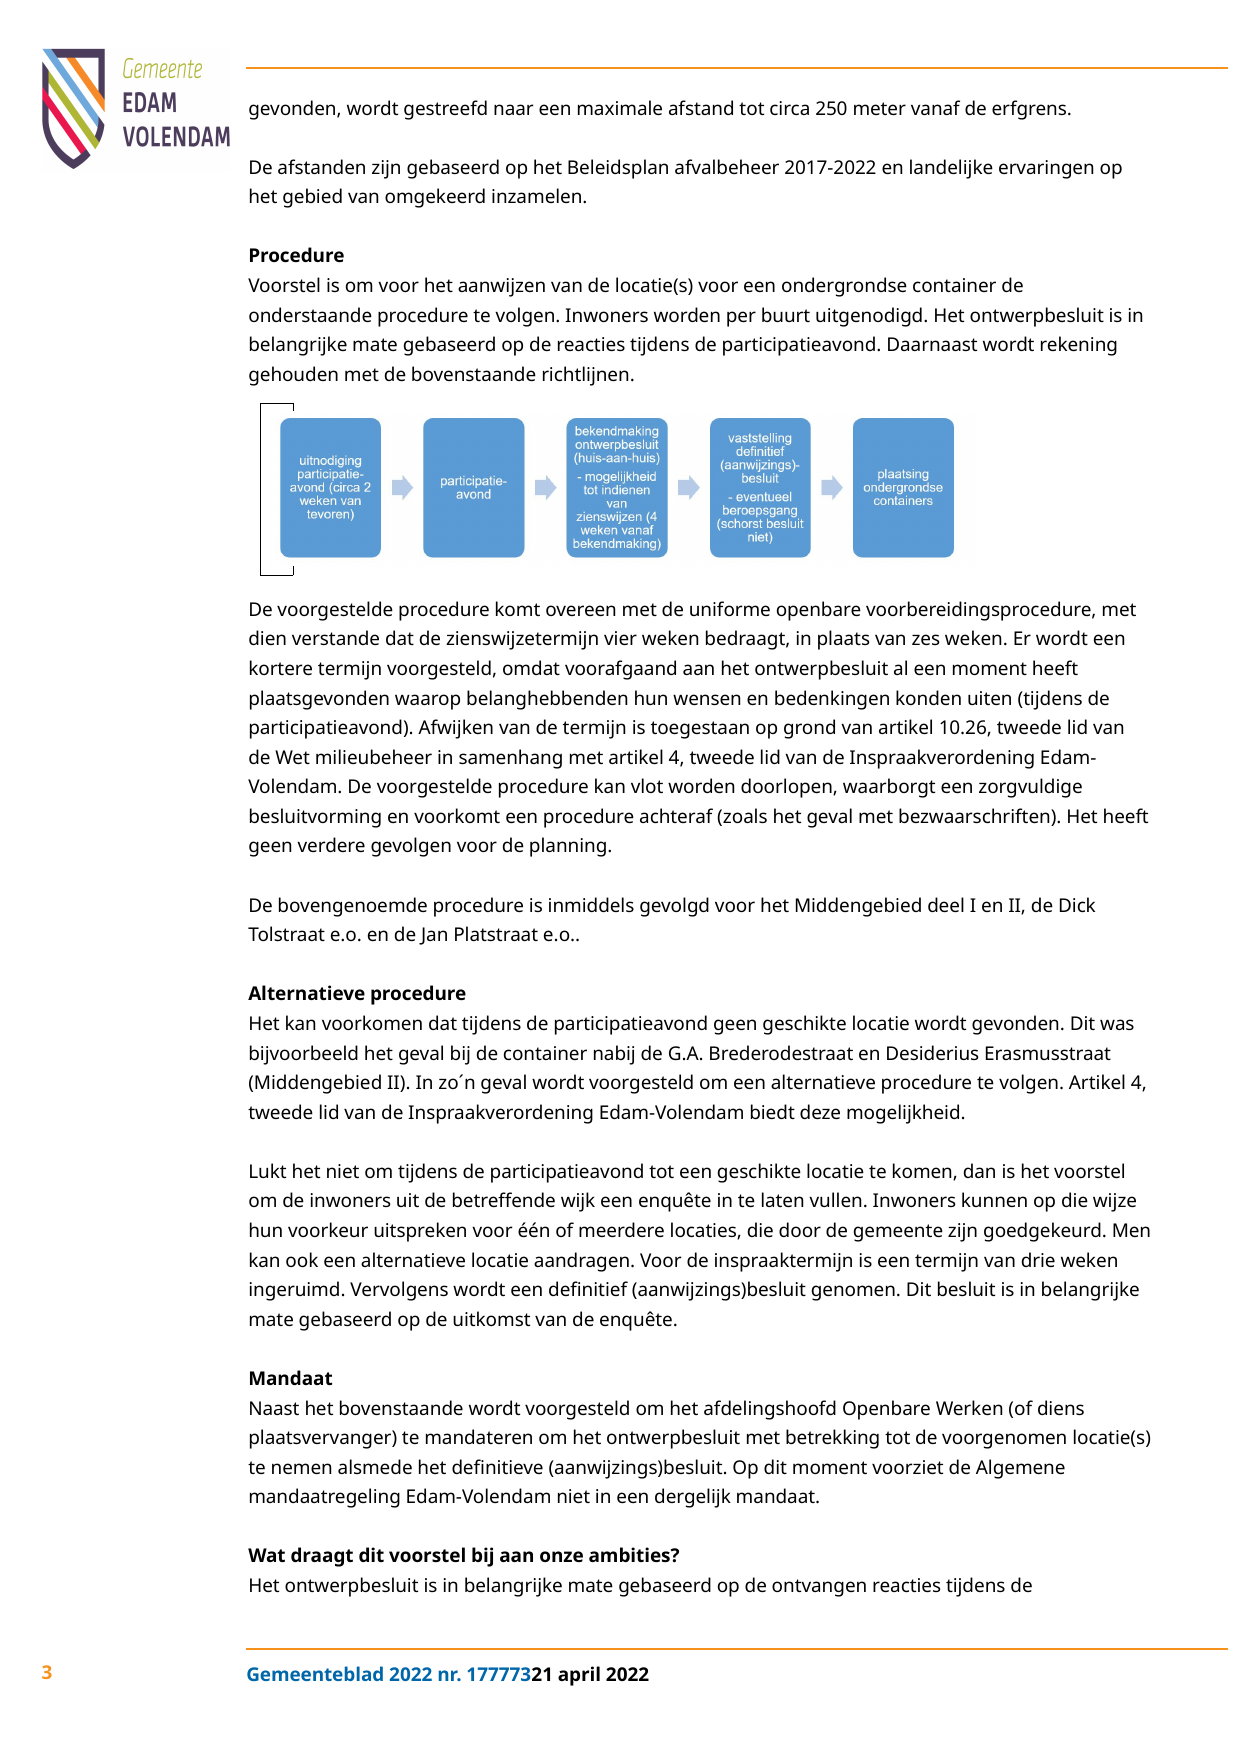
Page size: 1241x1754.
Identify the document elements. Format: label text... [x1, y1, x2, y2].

picture [268, 411, 978, 566]
picture [41, 47, 231, 172]
text Voorstel is om voor het aanwijzen van de locatie(s) voor een ondergrondse container de onderstaande procedure te volgen. Inwoners worden per buurt uitgenodigd. Het ontwerpbesluit is in belangrijke mate gebaseerd op de reacties tijdens de participatieavond. Daarnaast wordt rekening gehouden met de bovenstaande richtlijnen. [248, 272, 1152, 387]
text Procedure [248, 243, 1152, 268]
text Lukt het niet om tijdens de participatieavond tot een geschikte locatie te komen, dan is het voorstel om de inwoners uit de betreffende wijk een enquête in te laten vullen. Inwoners kunnen op die wijze hun voorkeur uitspreken voor één of meerdere locaties, die door de gemeente zijn goedgekeurd. Men kan ook een alternatieve locatie aandragen. Voor de inspraaktermijn is een termijn van drie weken ingeruimd. Vervolgens wordt een definitief (aanwijzings)besluit genomen. Dit besluit is in belangrijke mate gebaseerd op de uitkomst van de enquête. [248, 1158, 1152, 1332]
text Alternatieve procedure [248, 981, 1152, 1006]
text De afstanden zijn gebaseerd op het Beleidsplan afvalbeheer 2017-2022 en landelijke ervaringen op het gebied van omgekeerd inzamelen. [248, 154, 1152, 209]
text Wat draagt dit voorstel bij aan onze ambities? [248, 1543, 1152, 1568]
text De voorgestelde procedure komt overeen met de uniforme openbare voorbereidingsprocedure, met dien verstande dat de zienswijzetermijn vier weken bedraagt, in plaats van zes weken. Er wordt een kortere termijn voorgesteld, omdat voorafgaand aan het ontwerpbesluit al een moment heeft plaatsgevonden waarop belanghebbenden hun wensen en bedenkingen konden uiten (tijdens de participatieavond). Afwijken van de termijn is toegestaan op grond van artikel 10.26, tweede lid van de Wet milieubeheer in samenhang met artikel 4, tweede lid van de Inspraakverordening Edam-Volendam. De voorgestelde procedure kan vlot worden doorlopen, waarborgt een zorgvuldige besluitvorming en voorkomt een procedure achteraf (zoals het geval met bezwaarschriften). Het heeft geen verdere gevolgen voor de planning. [248, 596, 1152, 858]
text De bovengenoemde procedure is inmiddels gevolgd voor het Middengebied deel I en II, de Dick Tolstraat e.o. en de Jan Platstraat e.o.. [248, 892, 1152, 947]
text gevonden, wordt gestreefd naar een maximale afstand tot circa 250 meter vanaf de erfgrens. [248, 95, 1152, 121]
text Het ontwerpbesluit is in belangrijke mate gebaseerd op de ontvangen reacties tijdens de [248, 1572, 1152, 1598]
text Naast het bovenstaande wordt voorgesteld om het afdelingshoofd Openbare Werken (of diens plaatsvervanger) te mandateren om het ontwerpbesluit met betrekking tot de voorgenomen locatie(s) te nemen alsmede het definitieve (aanwijzings)besluit. Op dit moment voorziet de Algemene mandaatregeling Edam-Volendam niet in een dergelijk mandaat. [248, 1395, 1152, 1509]
text Mandaat [248, 1365, 1152, 1391]
text Het kan voorkomen dat tijdens de participatieavond geen geschikte locatie wordt gevonden. Dit was bijvoorbeeld het geval bij de container nabij de G.A. Brederodestraat en Desiderius Erasmusstraat (Middengebied II). In zo´n geval wordt voorgesteld om een alternatieve procedure te volgen. Artikel 4, tweede lid van de Inspraakverordening Edam-Volendam biedt deze mogelijkheid. [248, 1010, 1152, 1124]
